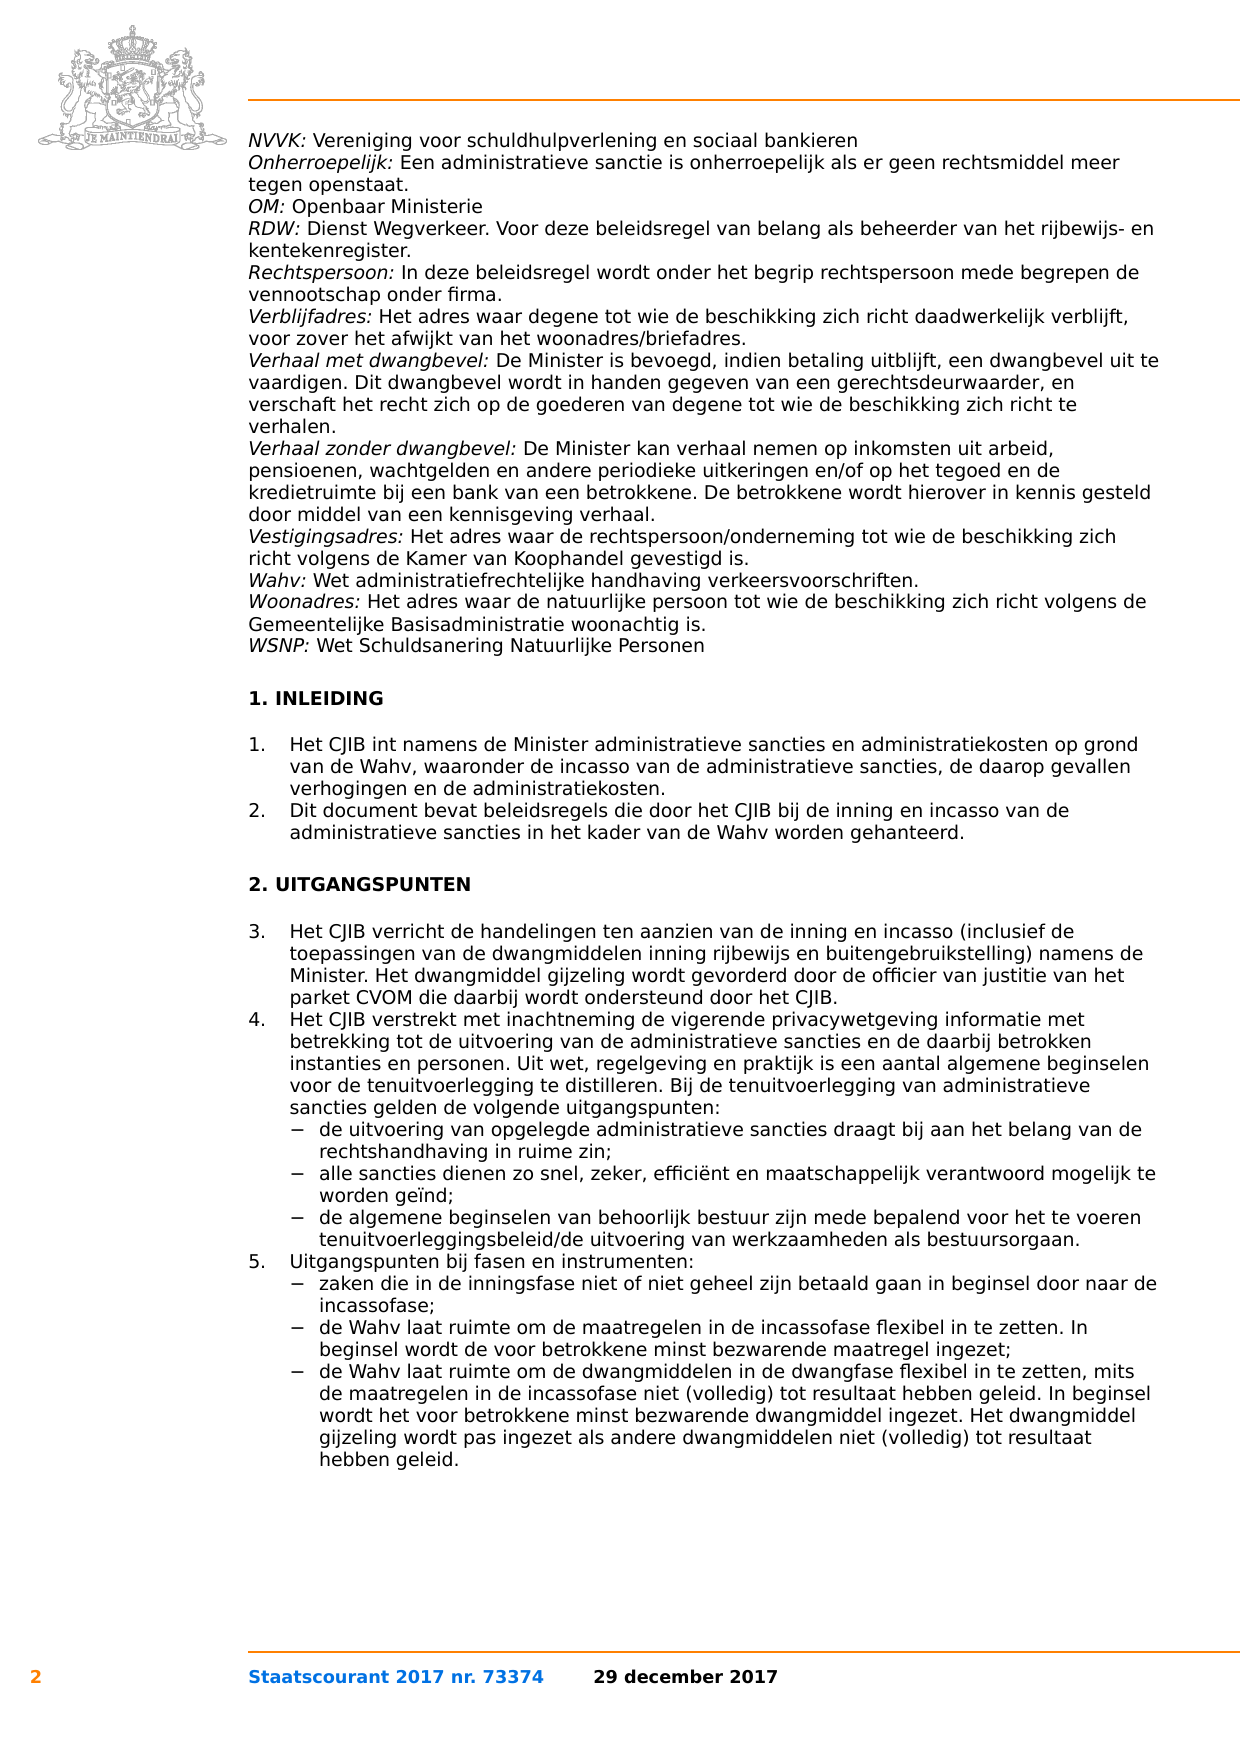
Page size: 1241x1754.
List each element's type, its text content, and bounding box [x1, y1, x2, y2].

text Wahv: Wet administratiefrechtelijke handhaving verkeersvoorschriften. [248, 569, 1163, 591]
text − zaken die in de inningsfase niet of niet geheel zijn betaald gaan in beginsel door naar de incassofase; [289, 1273, 1163, 1317]
text 2. Dit document bevat beleidsregels die door het CJIB bij de inning en incasso van de administratieve sancties in het kader van de Wahv worden gehanteerd. [248, 800, 1163, 844]
text OM: Openbaar Ministerie [248, 196, 1163, 218]
text Onherroepelijk: Een administratieve sanctie is onherroepelijk als er geen rechtsmiddel meer tegen openstaat. [248, 152, 1163, 196]
text Woonadres: Het adres waar de natuurlijke persoon tot wie de beschikking zich richt volgens de Gemeentelijke Basisadministratie woonachtig is. [248, 591, 1163, 635]
picture [38, 25, 227, 150]
text Rechtspersoon: In deze beleidsregel wordt onder het begrip rechtspersoon mede begrepen de vennootschap onder firma. [248, 262, 1163, 306]
text Vestigingsadres: Het adres waar de rechtspersoon/onderneming tot wie de beschikking zich richt volgens de Kamer van Koophandel gevestigd is. [248, 526, 1163, 569]
text 3. Het CJIB verricht de handelingen ten aanzien van de inning en incasso (inclusief de toepassingen van de dwangmiddelen inning rijbewijs en buitengebruikstelling) namens de Minister. Het dwangmiddel gijzeling wordt gevorderd door de officier van justitie van het parket CVOM die daarbij wordt ondersteund door het CJIB. [248, 921, 1163, 1009]
text − de uitvoering van opgelegde administratieve sancties draagt bij aan het belang van de rechtshandhaving in ruime zin; [289, 1119, 1163, 1163]
text − de Wahv laat ruimte om de dwangmiddelen in de dwangfase flexibel in te zetten, mits de maatregelen in de incassofase niet (volledig) tot resultaat hebben geleid. In beginsel wordt het voor betrokkene minst bezwarende dwangmiddel ingezet. Het dwangmiddel gijzeling wordt pas ingezet als andere dwangmiddelen niet (volledig) tot resultaat hebben geleid. [289, 1361, 1163, 1471]
text NVVK: Vereniging voor schuldhulpverlening en sociaal bankieren [248, 130, 1163, 152]
text 5. Uitgangspunten bij fasen en instrumenten: [248, 1251, 1163, 1273]
subtitle 1. INLEIDING [248, 687, 1163, 709]
text Verblijfadres: Het adres waar degene tot wie de beschikking zich richt daadwerkelijk verblijft, voor zover het afwijkt van het woonadres/briefadres. [248, 306, 1163, 350]
text 4. Het CJIB verstrekt met inachtneming de vigerende privacywetgeving informatie met betrekking tot de uitvoering van de administratieve sancties en de daarbij betrokken instanties en personen. Uit wet, regelgeving en praktijk is een aantal algemene beginselen voor de tenuitvoerlegging te distilleren. Bij de tenuitvoerlegging van administratieve sancties gelden de volgende uitgangspunten: [248, 1009, 1163, 1119]
text − de Wahv laat ruimte om de maatregelen in de incassofase flexibel in te zetten. In beginsel wordt de voor betrokkene minst bezwarende maatregel ingezet; [289, 1317, 1163, 1361]
text Verhaal zonder dwangbevel: De Minister kan verhaal nemen op inkomsten uit arbeid, pensioenen, wachtgelden en andere periodieke uitkeringen en/of op het tegoed en de kredietruimte bij een bank van een betrokkene. De betrokkene wordt hierover in kennis gesteld door middel van een kennisgeving verhaal. [248, 438, 1163, 526]
text − alle sancties dienen zo snel, zeker, efficiënt en maatschappelijk verantwoord mogelijk te worden geïnd; [289, 1163, 1163, 1207]
text − de algemene beginselen van behoorlijk bestuur zijn mede bepalend voor het te voeren tenuitvoerleggingsbeleid/de uitvoering van werkzaamheden als bestuursorgaan. [289, 1207, 1163, 1251]
text RDW: Dienst Wegverkeer. Voor deze beleidsregel van belang als beheerder van het rijbewijs- en kentekenregister. [248, 218, 1163, 262]
subtitle 2. UITGANGSPUNTEN [248, 874, 1163, 896]
text WSNP: Wet Schuldsanering Natuurlijke Personen [248, 635, 1163, 657]
text Verhaal met dwangbevel: De Minister is bevoegd, indien betaling uitblijft, een dwangbevel uit te vaardigen. Dit dwangbevel wordt in handen gegeven van een gerechtsdeurwaarder, en verschaft het recht zich op de goederen van degene tot wie de beschikking zich richt te verhalen. [248, 350, 1163, 438]
text 1. Het CJIB int namens de Minister administratieve sancties en administratiekosten op grond van de Wahv, waaronder de incasso van de administratieve sancties, de daarop gevallen verhogingen en de administratiekosten. [248, 734, 1163, 800]
